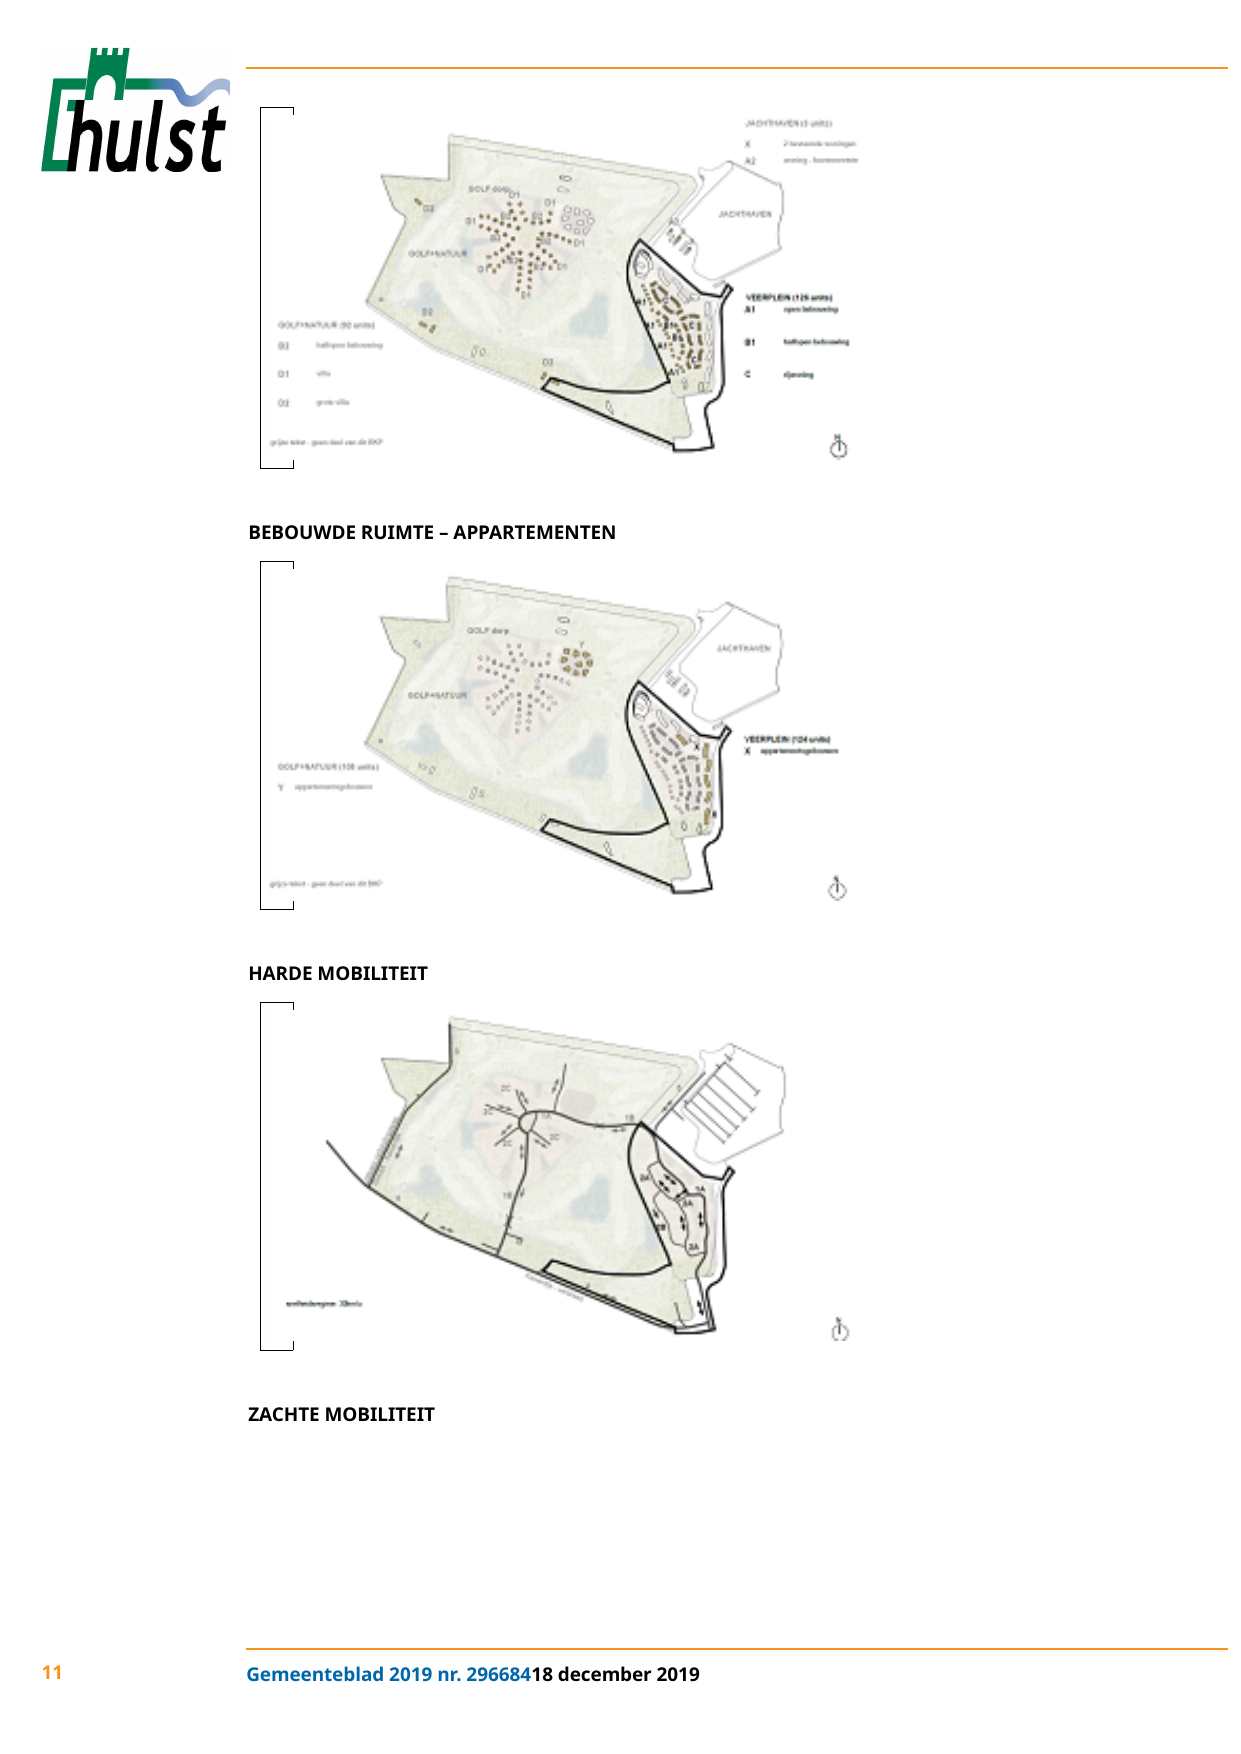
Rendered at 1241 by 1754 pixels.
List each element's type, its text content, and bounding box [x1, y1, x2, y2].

text HARDE MOBILITEIT [248, 960, 1152, 986]
picture [268, 569, 860, 901]
text ZACHTE MOBILITEIT [248, 1401, 1152, 1426]
picture [268, 1010, 860, 1341]
picture [268, 115, 860, 460]
text BEBOUWDE RUIMTE – APPARTEMENTEN [248, 519, 1152, 545]
picture [41, 47, 231, 172]
